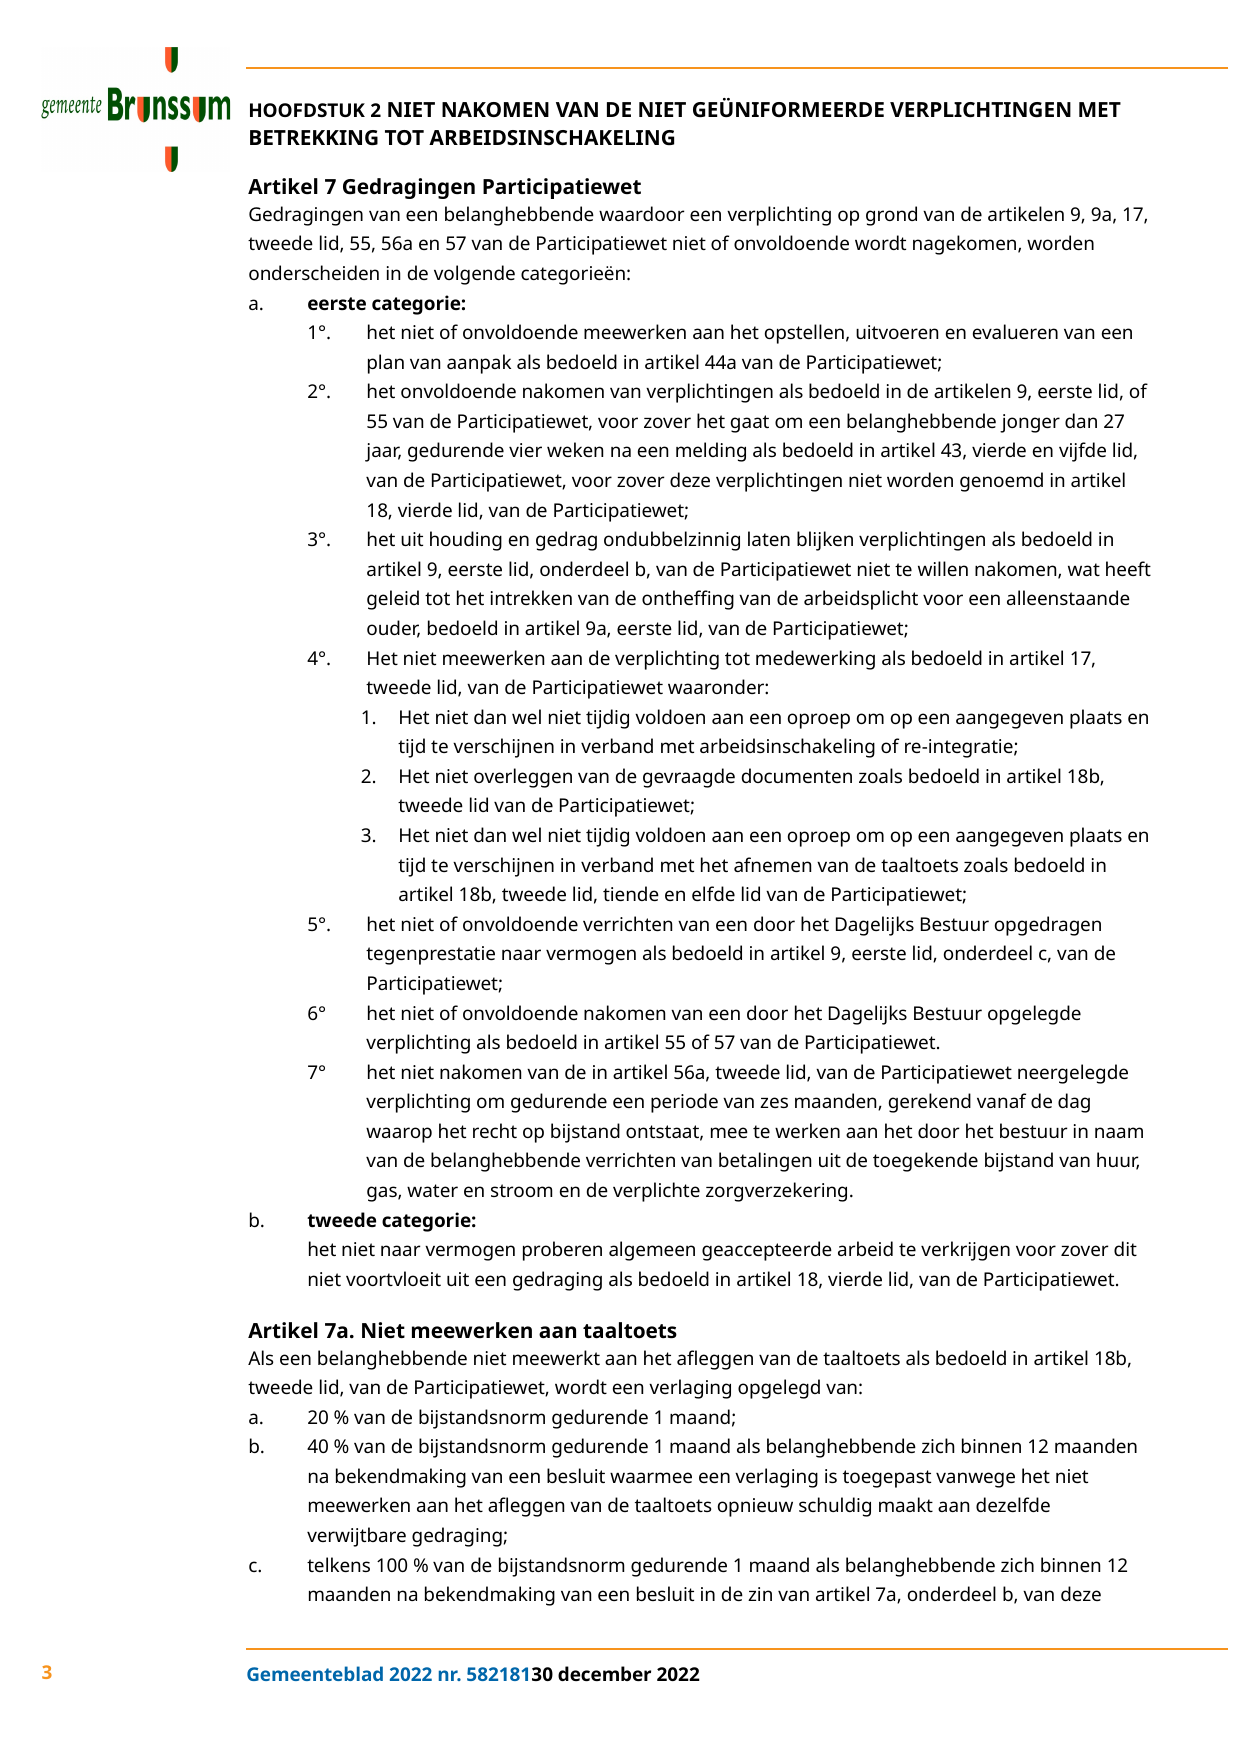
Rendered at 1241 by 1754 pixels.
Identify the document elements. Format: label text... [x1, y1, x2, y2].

list het niet nakomen van de in artikel 56a, tweede lid, van de Participatiewet neergelegde verplichting om gedurende een periode van zes maanden, gerekend vanaf de dag waarop het recht op bijstand ontstaat, mee te werken aan het door het bestuur in naam van de belanghebbende verrichten van betalingen uit de toegekende bijstand van huur, gas, water en stroom en de verplichte zorgverzekering. [307, 1059, 1152, 1203]
list het niet of onvoldoende verrichten van een door het Dagelijks Bestuur opgedragen tegenprestatie naar vermogen als bedoeld in artikel 9, eerste lid, onderdeel c, van de Participatiewet; [307, 911, 1152, 996]
text HOOFDSTUK 2 NIET NAKOMEN VAN DE NIET GEÜNIFORMEERDE VERPLICHTINGEN MET BETREKKING TOT ARBEIDSINSCHAKELING [248, 95, 1152, 152]
list het niet of onvoldoende meewerken aan het opstellen, uitvoeren en evalueren van een plan van aanpak als bedoeld in artikel 44a van de Participatiewet; [307, 319, 1152, 374]
picture [41, 47, 231, 172]
list Het niet dan wel niet tijdig voldoen aan een oproep om op een aangegeven plaats en tijd te verschijnen in verband met arbeidsinschakeling of re-integratie; [361, 704, 1152, 759]
list 40 % van de bijstandsnorm gedurende 1 maand als belanghebbende zich binnen 12 maanden na bekendmaking van een besluit waarmee een verlaging is toegepast vanwege het niet meewerken aan het afleggen van de taaltoets opnieuw schuldig maakt aan dezelfde verwijtbare gedraging; [248, 1433, 1152, 1548]
list het niet of onvoldoende nakomen van een door het Dagelijks Bestuur opgelegde verplichting als bedoeld in artikel 55 of 57 van de Participatiewet. [307, 1000, 1152, 1055]
list eerste categorie: [248, 290, 1152, 315]
list het niet naar vermogen proberen algemeen geaccepteerde arbeid te verkrijgen voor zover dit niet voortvloeit uit een gedraging als bedoeld in artikel 18, vierde lid, van de Participatiewet. [248, 1236, 1152, 1292]
list Het niet dan wel niet tijdig voldoen aan een oproep om op een aangegeven plaats en tijd te verschijnen in verband met het afnemen van de taaltoets zoals bedoeld in artikel 18b, tweede lid, tiende en elfde lid van de Participatiewet; [361, 822, 1152, 907]
list 20 % van de bijstandsnorm gedurende 1 maand; [248, 1404, 1152, 1430]
text Artikel 7 Gedragingen Participatiewet [248, 172, 1152, 201]
text Gedragingen van een belanghebbende waardoor een verplichting op grond van de artikelen 9, 9a, 17, tweede lid, 55, 56a en 57 van de Participatiewet niet of onvoldoende wordt nagekomen, worden onderscheiden in de volgende categorieën: [248, 201, 1152, 286]
list het onvoldoende nakomen van verplichtingen als bedoeld in de artikelen 9, eerste lid, of 55 van de Participatiewet, voor zover het gaat om een belanghebbende jonger dan 27 jaar, gedurende vier weken na een melding als bedoeld in artikel 43, vierde en vijfde lid, van de Participatiewet, voor zover deze verplichtingen niet worden genoemd in artikel 18, vierde lid, van de Participatiewet; [307, 378, 1152, 522]
list het uit houding en gedrag ondubbelzinnig laten blijken verplichtingen als bedoeld in artikel 9, eerste lid, onderdeel b, van de Participatiewet niet te willen nakomen, wat heeft geleid tot het intrekken van de ontheffing van de arbeidsplicht voor een alleenstaande ouder, bedoeld in artikel 9a, eerste lid, van de Participatiewet; [307, 526, 1152, 641]
list telkens 100 % van de bijstandsnorm gedurende 1 maand als belanghebbende zich binnen 12 maanden na bekendmaking van een besluit in de zin van artikel 7a, onderdeel b, van deze [248, 1552, 1152, 1607]
text Als een belanghebbende niet meewerkt aan het afleggen van de taaltoets als bedoeld in artikel 18b, tweede lid, van de Participatiewet, wordt een verlaging opgelegd van: [248, 1345, 1152, 1400]
list tweede categorie: [248, 1207, 1152, 1232]
text Artikel 7a. Niet meewerken aan taaltoets [248, 1316, 1152, 1345]
list Het niet overleggen van de gevraagde documenten zoals bedoeld in artikel 18b, tweede lid van de Participatiewet; [361, 763, 1152, 818]
list Het niet meewerken aan de verplichting tot medewerking als bedoeld in artikel 17, tweede lid, van de Participatiewet waaronder: [307, 645, 1152, 700]
